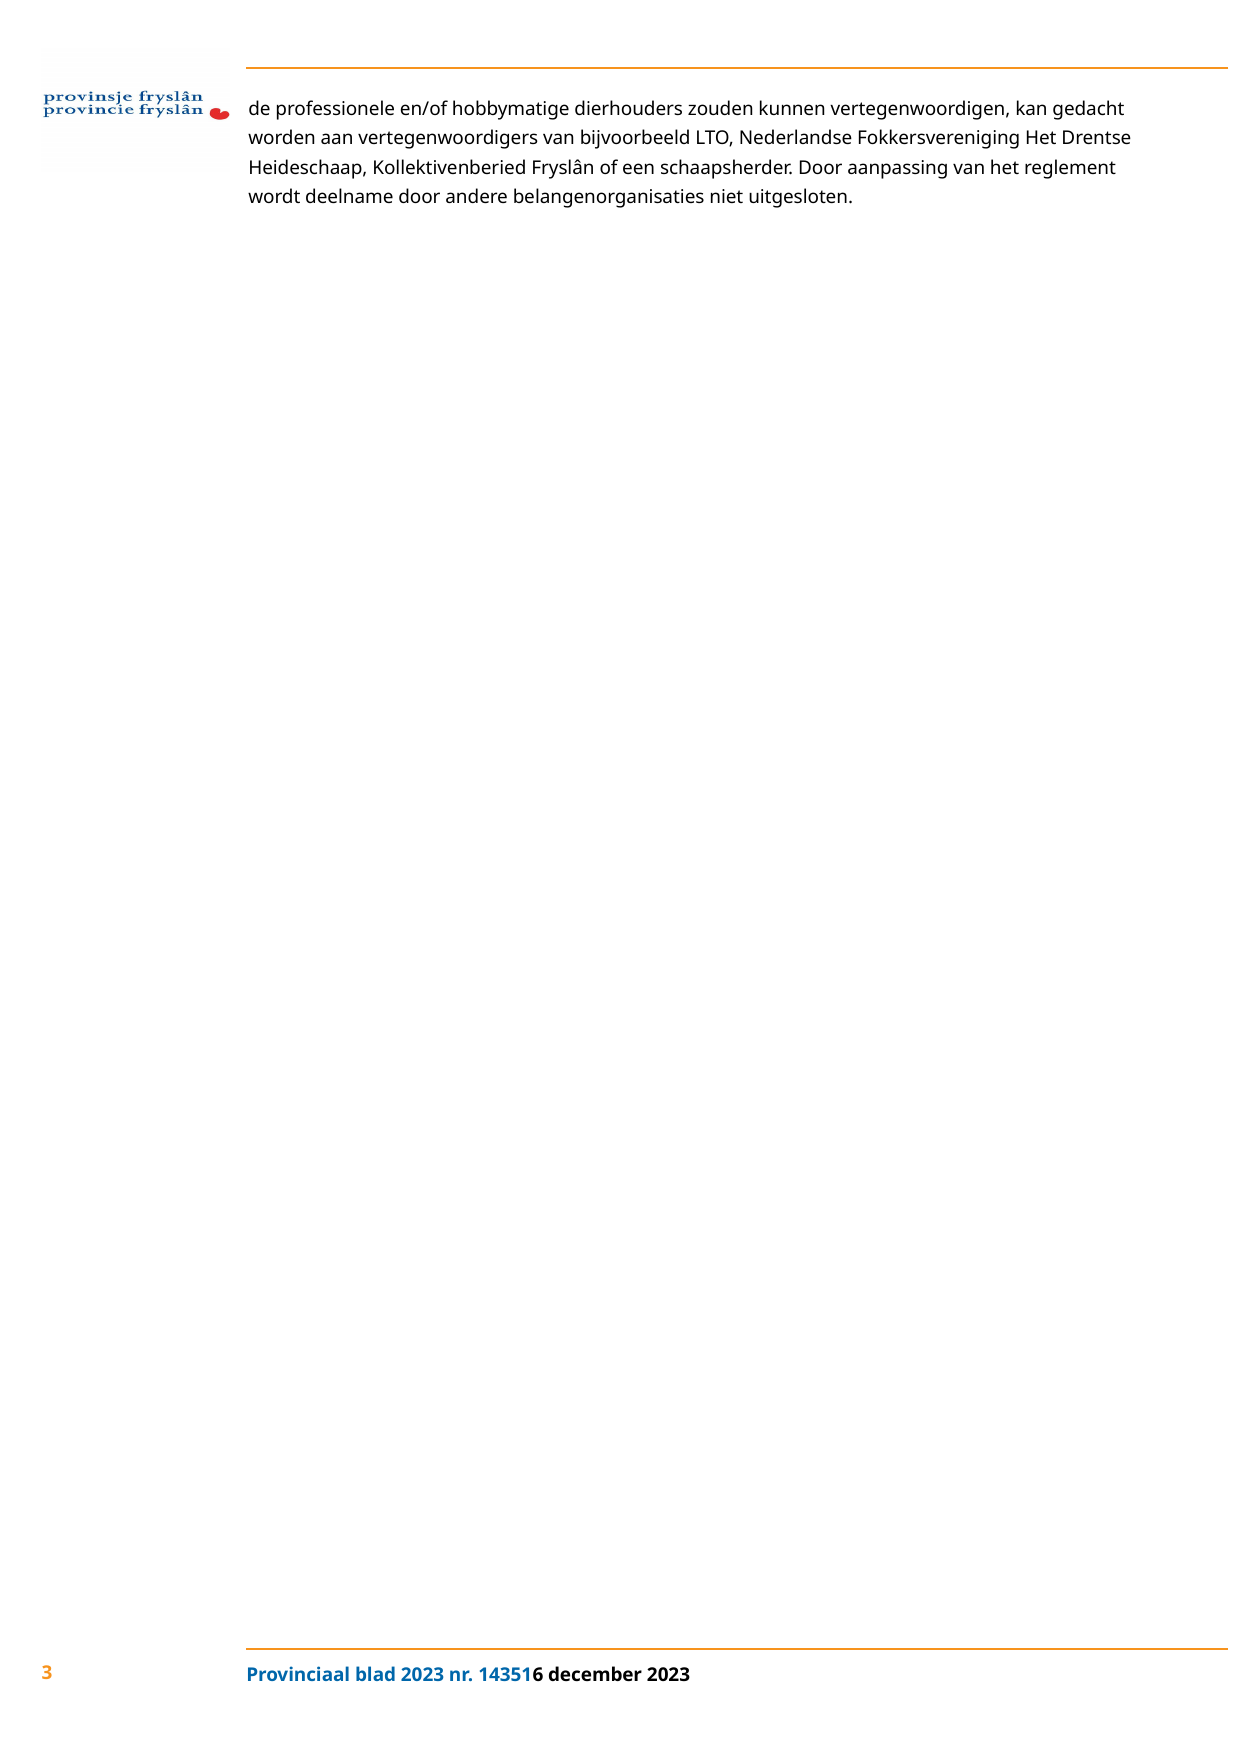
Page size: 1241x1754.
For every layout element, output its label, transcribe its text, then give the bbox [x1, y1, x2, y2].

text de professionele en/of hobbymatige dierhouders zouden kunnen vertegenwoordigen, kan gedacht worden aan vertegenwoordigers van bijvoorbeeld LTO, Nederlandse Fokkersvereniging Het Drentse Heideschaap, Kollektivenberied Fryslân of een schaapsherder. Door aanpassing van het reglement wordt deelname door andere belangenorganisaties niet uitgesloten. [248, 95, 1152, 209]
picture [41, 47, 231, 172]
